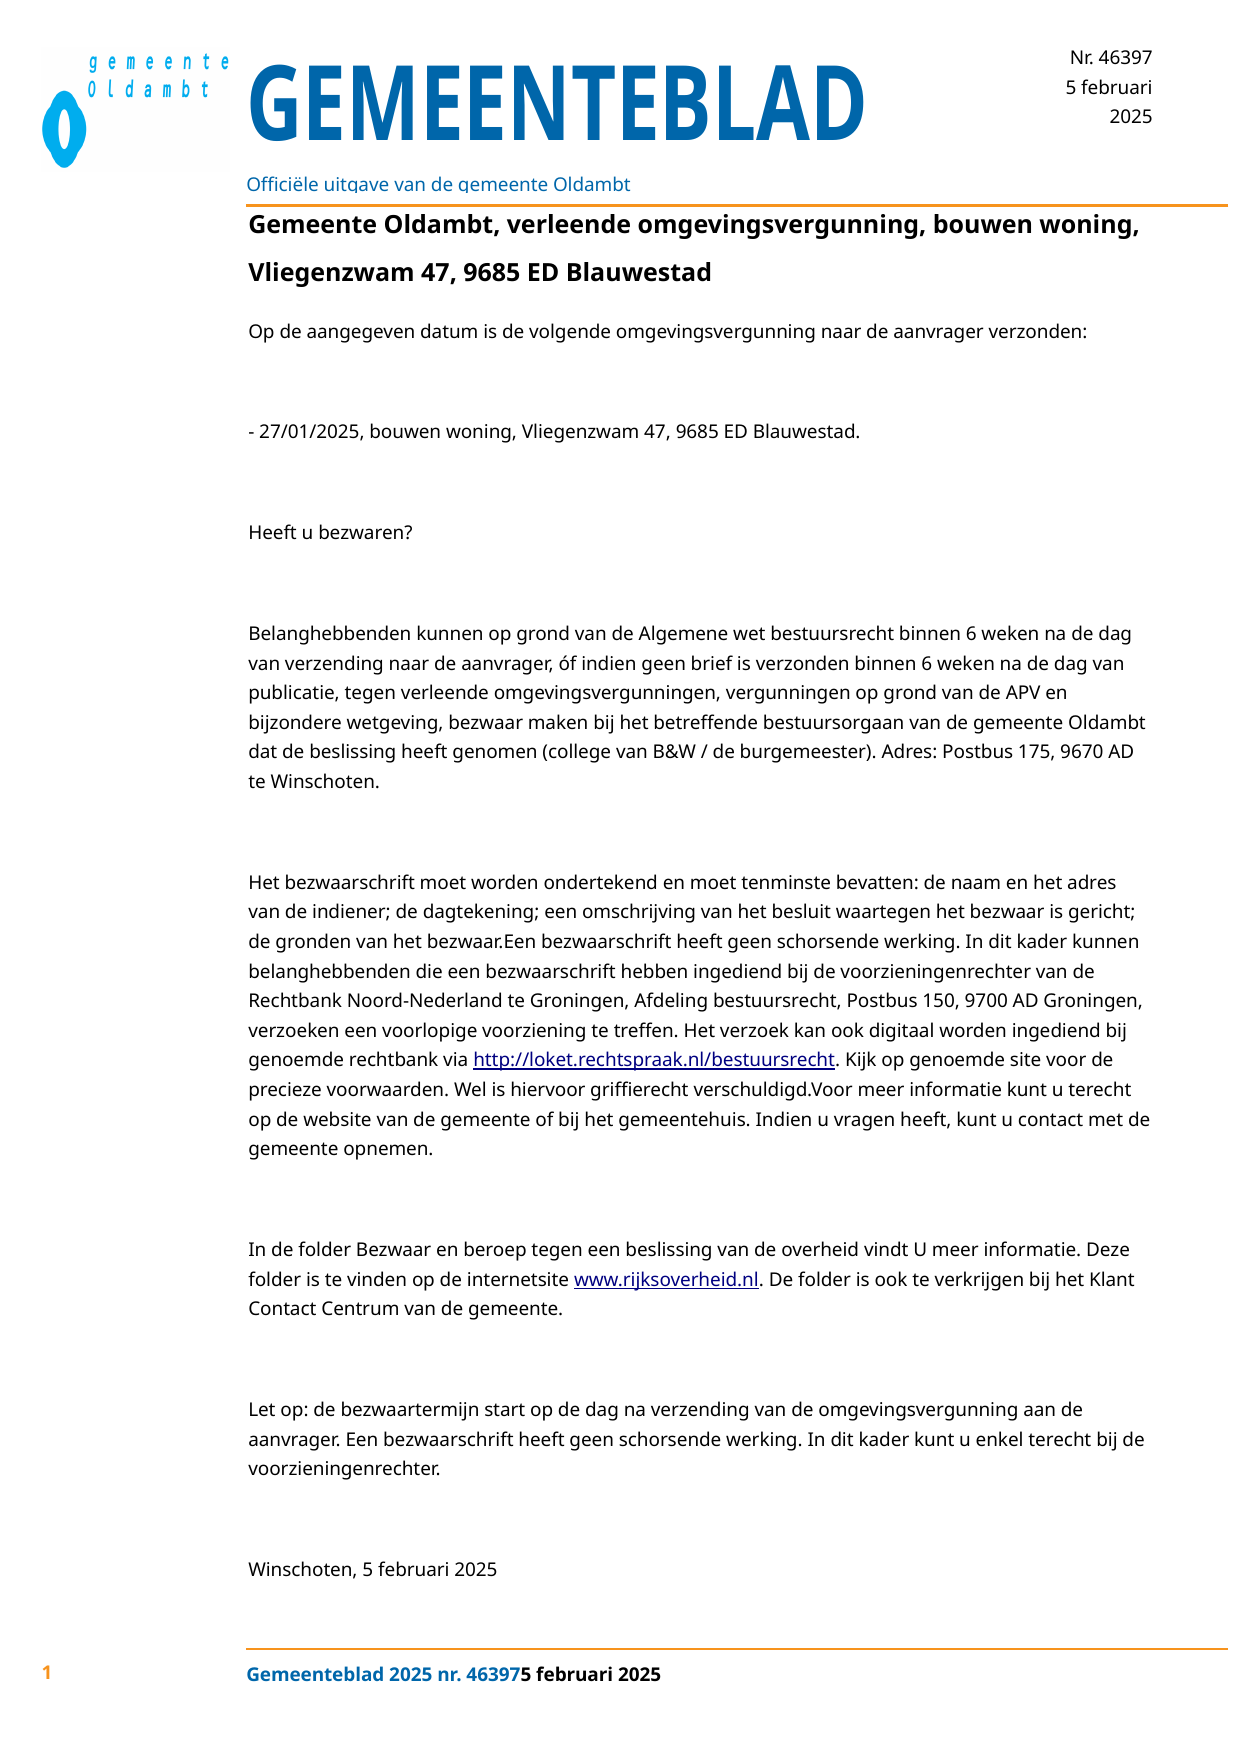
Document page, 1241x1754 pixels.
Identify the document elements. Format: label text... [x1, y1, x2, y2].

picture [41, 47, 231, 172]
text Heeft u bezwaren? [248, 519, 1152, 545]
text - 27/01/2025, bouwen woning, Vliegenzwam 47, 9685 ED Blauwestad. [248, 419, 1152, 444]
text Winschoten, 5 februari 2025 [248, 1556, 1152, 1582]
text Belanghebbenden kunnen op grond van de Algemene wet bestuursrecht binnen 6 weken na de dag van verzending naar de aanvrager, óf indien geen brief is verzonden binnen 6 weken na de dag van publicatie, tegen verleende omgevingsvergunningen, vergunningen op grond van de APV en bijzondere wetgeving, bezwaar maken bij het betreffende bestuursorgaan van de gemeente Oldambt dat de beslissing heeft genomen (college van B&W / de burgemeester). Adres: Postbus 175, 9670 AD te Winschoten. [248, 620, 1152, 794]
text Gemeente Oldambt, verleende omgevingsvergunning, bouwen woning, Vliegenzwam 47, 9685 ED Blauwestad [248, 207, 1152, 288]
text Op de aangegeven datum is de volgende omgevingsvergunning naar de aanvrager verzonden: [248, 318, 1152, 344]
text Het bezwaarschrift moet worden ondertekend en moet tenminste bevatten: de naam en het adres van de indiener; de dagtekening; een omschrijving van het besluit waartegen het bezwaar is gericht; de gronden van het bezwaar.Een bezwaarschrift heeft geen schorsende werking. In dit kader kunnen belanghebbenden die een bezwaarschrift hebben ingediend bij de voorzieningenrechter van de Rechtbank Noord-Nederland te Groningen, Afdeling bestuursrecht, Postbus 150, 9700 AD Groningen, verzoeken een voorlopige voorziening te treffen. Het verzoek kan ook digitaal worden ingediend bij genoemde rechtbank via http://loket.rechtspraak.nl/bestuursrecht. Kijk op genoemde site voor de precieze voorwaarden. Wel is hiervoor griffierecht verschuldigd.Voor meer informatie kunt u terecht op de website van de gemeente of bij het gemeentehuis. Indien u vragen heeft, kunt u contact met de gemeente opnemen. [248, 869, 1152, 1161]
text In de folder Bezwaar en beroep tegen een beslissing van de overheid vindt U meer informatie. Deze folder is te vinden op de internetsite www.rijksoverheid.nl. De folder is ook te verkrijgen bij het Klant Contact Centrum van de gemeente. [248, 1236, 1152, 1321]
text Let op: de bezwaartermijn start op de dag na verzending van de omgevingsvergunning aan de aanvrager. Een bezwaarschrift heeft geen schorsende werking. In dit kader kunt u enkel terecht bij de voorzieningenrechter. [248, 1396, 1152, 1481]
